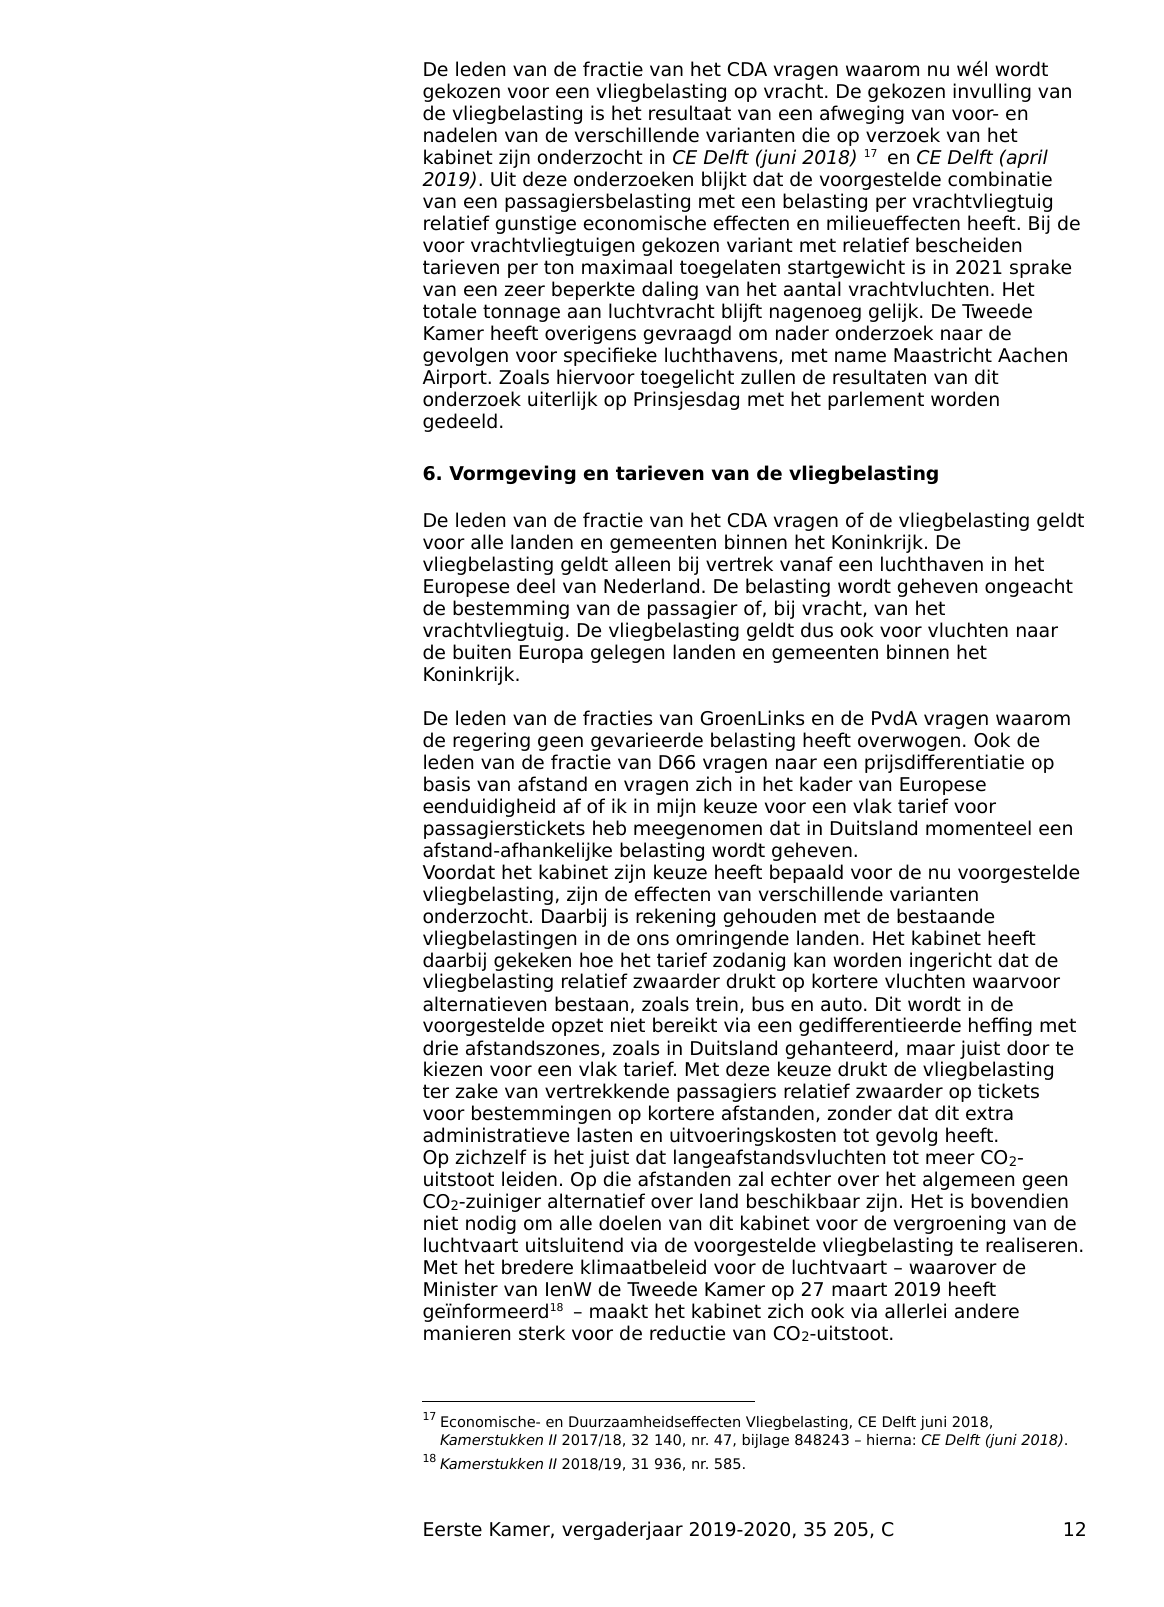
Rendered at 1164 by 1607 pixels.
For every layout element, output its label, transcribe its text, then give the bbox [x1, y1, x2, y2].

text De leden van de fractie van het CDA vragen of de vliegbelasting geldt voor alle landen en gemeenten binnen het Koninkrijk. De vliegbelasting geldt alleen bij vertrek vanaf een luchthaven in het Europese deel van Nederland. De belasting wordt geheven ongeacht de bestemming van de passagier of, bij vracht, van het vrachtvliegtuig. De vliegbelasting geldt dus ook voor vluchten naar de buiten Europa gelegen landen en gemeenten binnen het Koninkrijk. [422, 510, 1087, 686]
text Voordat het kabinet zijn keuze heeft bepaald voor de nu voorgestelde vliegbelasting, zijn de effecten van verschillende varianten onderzocht. Daarbij is rekening gehouden met de bestaande vliegbelastingen in de ons omringende landen. Het kabinet heeft daarbij gekeken hoe het tarief zodanig kan worden ingericht dat de vliegbelasting relatief zwaarder drukt op kortere vluchten waarvoor alternatieven bestaan, zoals trein, bus en auto. Dit wordt in de voorgestelde opzet niet bereikt via een gedifferentieerde heffing met drie afstandszones, zoals in Duitsland gehanteerd, maar juist door te kiezen voor een vlak tarief. Met deze keuze drukt de vliegbelasting ter zake van vertrekkende passagiers relatief zwaarder op tickets voor bestemmingen op kortere afstanden, zonder dat dit extra administratieve lasten en uitvoeringskosten tot gevolg heeft. [422, 862, 1087, 1147]
text De leden van de fracties van GroenLinks en de PvdA vragen waarom de regering geen gevarieerde belasting heeft overwogen. Ook de leden van de fractie van D66 vragen naar een prijsdifferentiatie op basis van afstand en vragen zich in het kader van Europese eenduidigheid af of ik in mijn keuze voor een vlak tarief voor passagierstickets heb meegenomen dat in Duitsland momenteel een afstand-afhankelijke belasting wordt geheven. [422, 708, 1087, 862]
text De leden van de fractie van het CDA vragen waarom nu wél wordt gekozen voor een vliegbelasting op vracht. De gekozen invulling van de vliegbelasting is het resultaat van een afweging van voor- en nadelen van de verschillende varianten die op verzoek van het kabinet zijn onderzocht in CE Delft (juni 2018) en CE Delft (april 2019). Uit deze onderzoeken blijkt dat de voorgestelde combinatie van een passagiersbelasting met een belasting per vrachtvliegtuig relatief gunstige economische effecten en milieueffecten heeft. Bij de voor vrachtvliegtuigen gekozen variant met relatief bescheiden tarieven per ton maximaal toegelaten startgewicht is in 2021 sprake van een zeer beperkte daling van het aantal vrachtvluchten. Het totale tonnage aan luchtvracht blijft nagenoeg gelijk. De Tweede Kamer heeft overigens gevraagd om nader onderzoek naar de gevolgen voor specifieke luchthavens, met name Maastricht Aachen Airport. Zoals hiervoor toegelicht zullen de resultaten van dit onderzoek uiterlijk op Prinsjesdag met het parlement worden gedeeld. [422, 59, 1087, 433]
subtitle 6. Vormgeving en tarieven van de vliegbelasting [422, 463, 1087, 485]
text Kamerstukken II 2018/19, 31 936, nr. 585. [422, 1452, 1087, 1474]
text Economische- en Duurzaamheidseffecten Vliegbelasting, CE Delft juni 2018, Kamerstukken II 2017/18, 32 140, nr. 47, bijlage 848243 – hierna: CE Delft (juni 2018). [422, 1410, 1087, 1449]
text Op zichzelf is het juist dat langeafstandsvluchten tot meer CO2-uitstoot leiden. Op die afstanden zal echter over het algemeen geen CO2-zuiniger alternatief over land beschikbaar zijn. Het is bovendien niet nodig om alle doelen van dit kabinet voor de vergroening van de luchtvaart uitsluitend via de voorgestelde vliegbelasting te realiseren. Met het bredere klimaatbeleid voor de luchtvaart – waarover de Minister van IenW de Tweede Kamer op 27 maart 2019 heeft geïnformeerd – maakt het kabinet zich ook via allerlei andere manieren sterk voor de reductie van CO2-uitstoot. [422, 1147, 1087, 1345]
